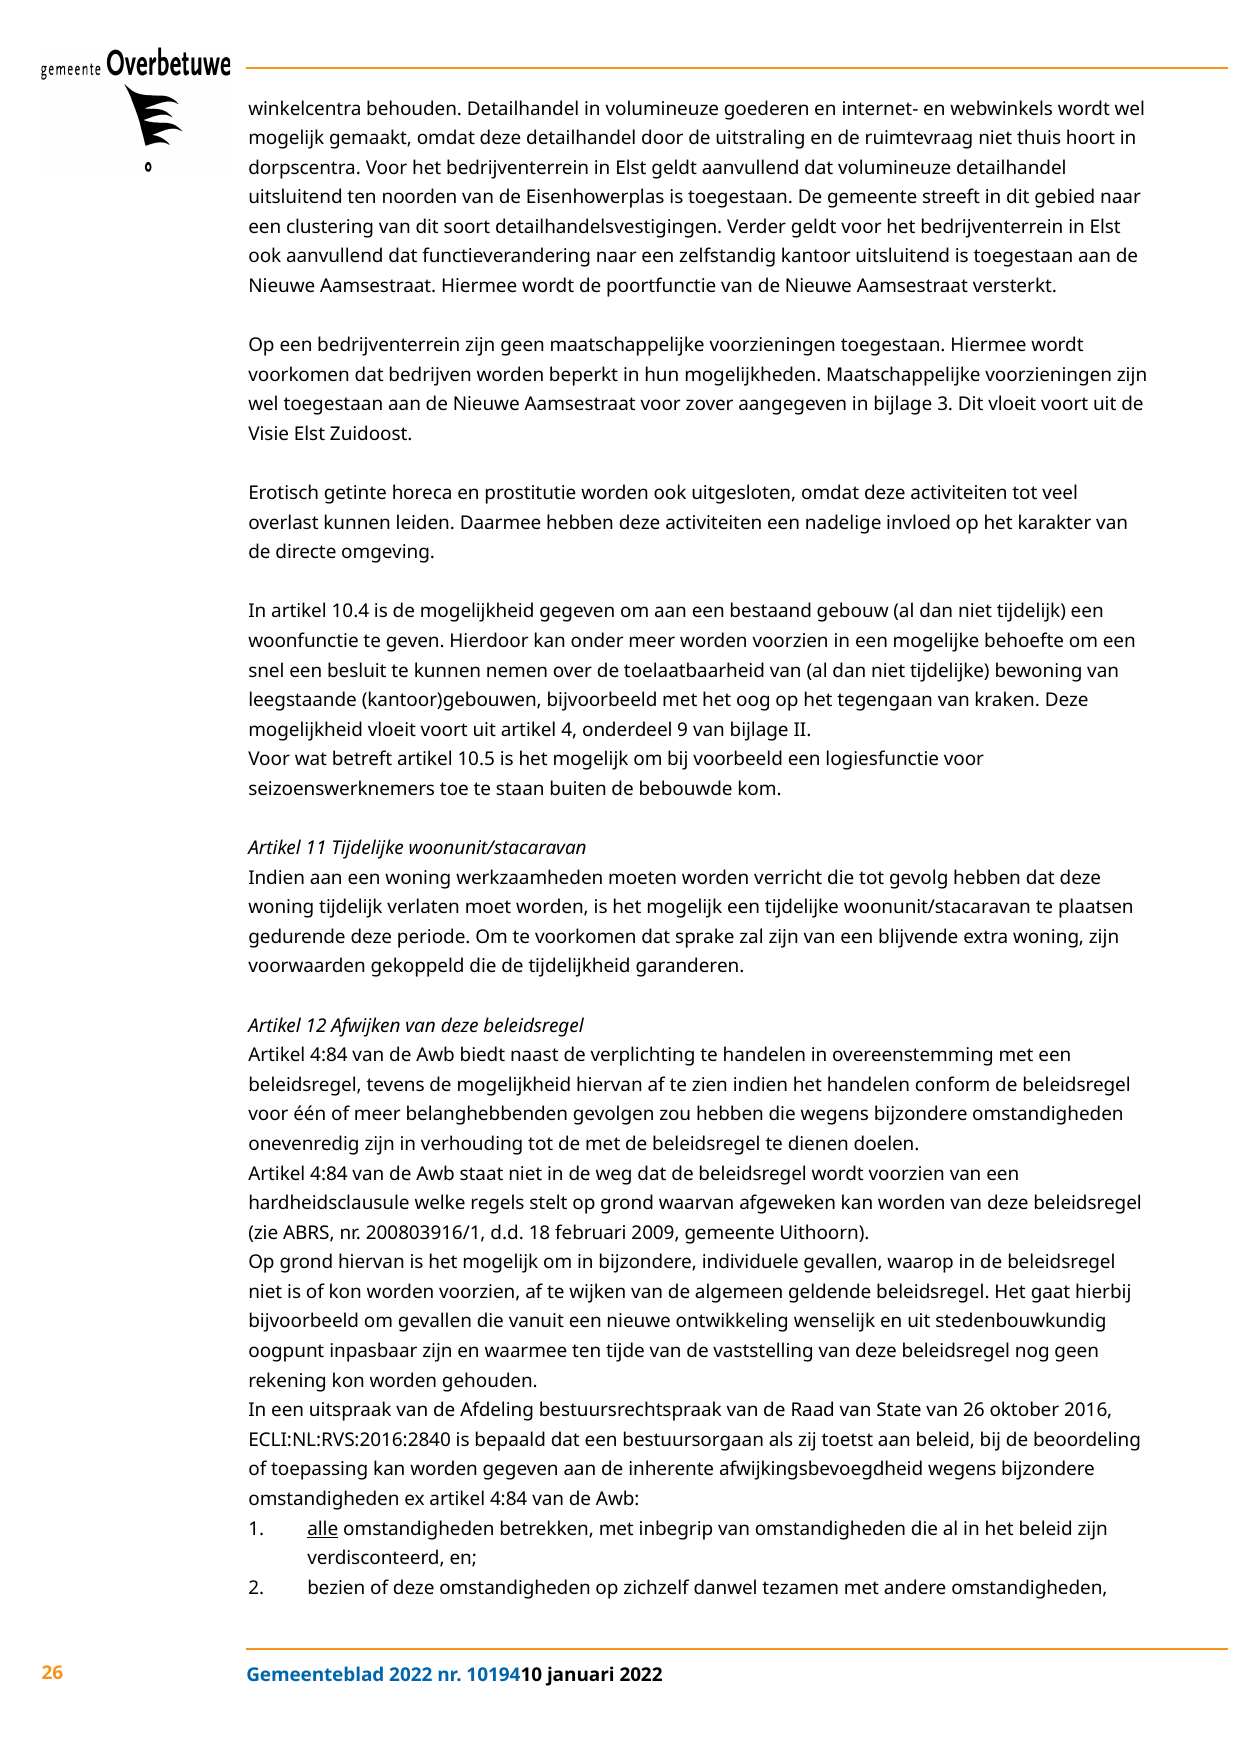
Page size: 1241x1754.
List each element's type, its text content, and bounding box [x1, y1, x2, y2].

text Artikel 4:84 van de Awb biedt naast de verplichting te handelen in overeenstemming met een beleidsregel, tevens de mogelijkheid hiervan af te zien indien het handelen conform de beleidsregel voor één of meer belanghebbenden gevolgen zou hebben die wegens bijzondere omstandigheden onevenredig zijn in verhouding tot de met de beleidsregel te dienen doelen. [248, 1041, 1152, 1156]
text In een uitspraak van de Afdeling bestuursrechtspraak van de Raad van State van 26 oktober 2016, ECLI:NL:RVS:2016:2840 is bepaald dat een bestuursorgaan als zij toetst aan beleid, bij de beoordeling of toepassing kan worden gegeven aan de inherente afwijkingsbevoegdheid wegens bijzondere omstandigheden ex artikel 4:84 van de Awb: [248, 1396, 1152, 1511]
text Artikel 12 Afwijken van deze beleidsregel [248, 1012, 1152, 1038]
text Voor wat betreft artikel 10.5 is het mogelijk om bij voorbeeld een logiesfunctie voor seizoenswerknemers toe te staan buiten de bebouwde kom. [248, 746, 1152, 801]
text Artikel 11 Tijdelijke woonunit/stacaravan [248, 834, 1152, 860]
list alle omstandigheden betrekken, met inbegrip van omstandigheden die al in het beleid zijn verdisconteerd, en; [248, 1515, 1152, 1570]
text Op een bedrijventerrein zijn geen maatschappelijke voorzieningen toegestaan. Hiermee wordt voorkomen dat bedrijven worden beperkt in hun mogelijkheden. Maatschappelijke voorzieningen zijn wel toegestaan aan de Nieuwe Aamsestraat voor zover aangegeven in bijlage 3. Dit vloeit voort uit de Visie Elst Zuidoost. [248, 331, 1152, 446]
text In artikel 10.4 is de mogelijkheid gegeven om aan een bestaand gebouw (al dan niet tijdelijk) een woonfunctie te geven. Hierdoor kan onder meer worden voorzien in een mogelijke behoefte om een snel een besluit te kunnen nemen over de toelaatbaarheid van (al dan niet tijdelijke) bewoning van leegstaande (kantoor)gebouwen, bijvoorbeeld met het oog op het tegengaan van kraken. Deze mogelijkheid vloeit voort uit artikel 4, onderdeel 9 van bijlage II. [248, 598, 1152, 742]
text Op grond hiervan is het mogelijk om in bijzondere, individuele gevallen, waarop in de beleidsregel niet is of kon worden voorzien, af te wijken van de algemeen geldende beleidsregel. Het gaat hierbij bijvoorbeeld om gevallen die vanuit een nieuwe ontwikkeling wenselijk en uit stedenbouwkundig oogpunt inpasbaar zijn en waarmee ten tijde van de vaststelling van deze beleidsregel nog geen rekening kon worden gehouden. [248, 1248, 1152, 1393]
text Indien aan een woning werkzaamheden moeten worden verricht die tot gevolg hebben dat deze woning tijdelijk verlaten moet worden, is het mogelijk een tijdelijke woonunit/stacaravan te plaatsen gedurende deze periode. Om te voorkomen dat sprake zal zijn van een blijvende extra woning, zijn voorwaarden gekoppeld die de tijdelijkheid garanderen. [248, 864, 1152, 978]
list bezien of deze omstandigheden op zichzelf danwel tezamen met andere omstandigheden, [248, 1574, 1152, 1600]
text Erotisch getinte horeca en prostitutie worden ook uitgesloten, omdat deze activiteiten tot veel overlast kunnen leiden. Daarmee hebben deze activiteiten een nadelige invloed op het karakter van de directe omgeving. [248, 479, 1152, 564]
text winkelcentra behouden. Detailhandel in volumineuze goederen en internet- en webwinkels wordt wel mogelijk gemaakt, omdat deze detailhandel door de uitstraling en de ruimtevraag niet thuis hoort in dorpscentra. Voor het bedrijventerrein in Elst geldt aanvullend dat volumineuze detailhandel uitsluitend ten noorden van de Eisenhowerplas is toegestaan. De gemeente streeft in dit gebied naar een clustering van dit soort detailhandelsvestigingen. Verder geldt voor het bedrijventerrein in Elst ook aanvullend dat functieverandering naar een zelfstandig kantoor uitsluitend is toegestaan aan de Nieuwe Aamsestraat. Hiermee wordt de poortfunctie van de Nieuwe Aamsestraat versterkt. [248, 95, 1152, 298]
text Artikel 4:84 van de Awb staat niet in de weg dat de beleidsregel wordt voorzien van een hardheidsclausule welke regels stelt op grond waarvan afgeweken kan worden van deze beleidsregel (zie ABRS, nr. 200803916/1, d.d. 18 februari 2009, gemeente Uithoorn). [248, 1160, 1152, 1245]
picture [41, 47, 231, 172]
